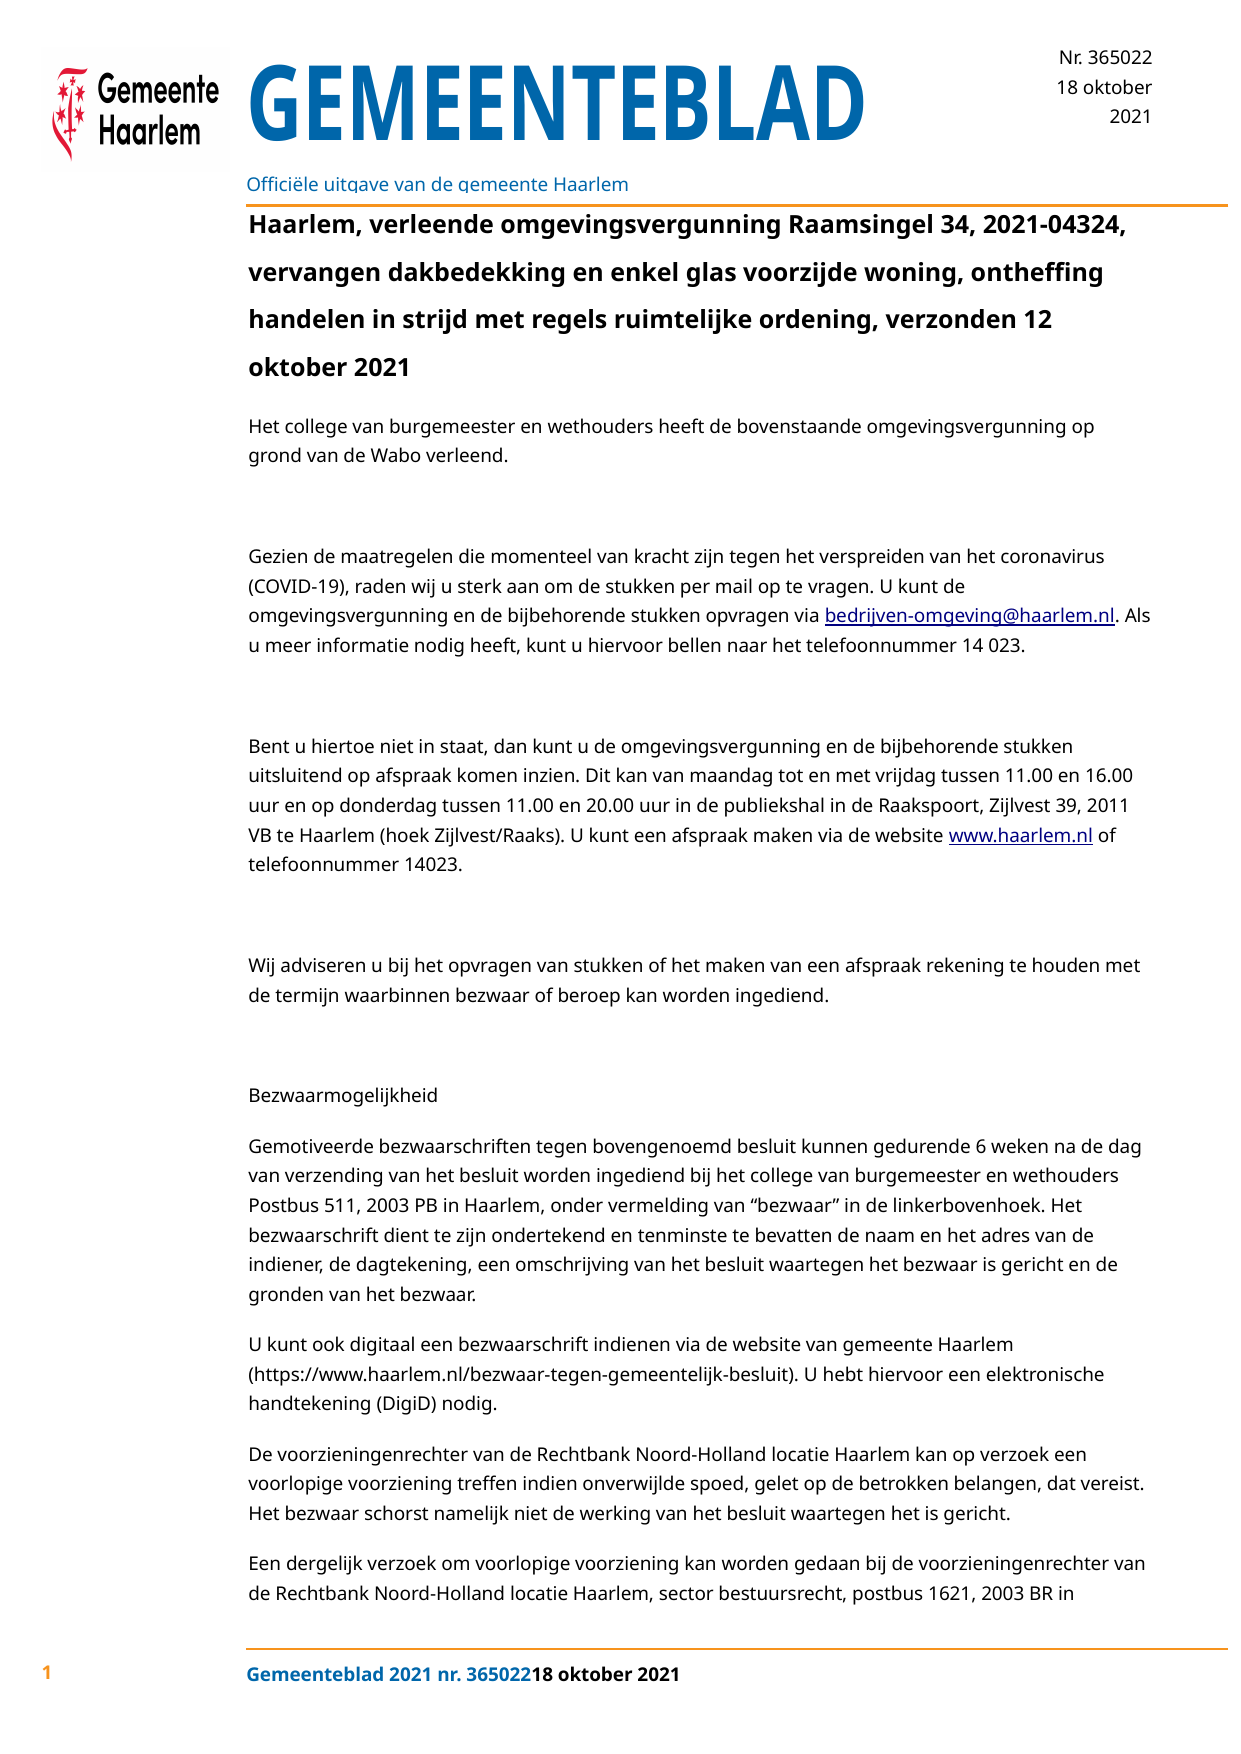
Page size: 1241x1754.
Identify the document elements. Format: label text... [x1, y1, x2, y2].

text U kunt ook digitaal een bezwaarschrift indienen via de website van gemeente Haarlem (https://www.haarlem.nl/bezwaar-tegen-gemeentelijk-besluit). U hebt hiervoor een elektronische handtekening (DigiD) nodig. [248, 1331, 1152, 1416]
text Wij adviseren u bij het opvragen van stukken of het maken van een afspraak rekening te houden met de termijn waarbinnen bezwaar of beroep kan worden ingediend. [248, 952, 1152, 1008]
text Gezien de maatregelen die momenteel van kracht zijn tegen het verspreiden van het coronavirus (COVID-19), raden wij u sterk aan om de stukken per mail op te vragen. U kunt de omgevingsvergunning en de bijbehorende stukken opvragen via bedrijven-omgeving@haarlem.nl. Als u meer informatie nodig heeft, kunt u hiervoor bellen naar het telefoonnummer 14 023. [248, 543, 1152, 658]
picture [41, 47, 231, 172]
text Het college van burgemeester en wethouders heeft de bovenstaande omgevingsvergunning op grond van de Wabo verleend. [248, 413, 1152, 468]
text Gemotiveerde bezwaarschriften tegen bovengenoemd besluit kunnen gedurende 6 weken na de dag van verzending van het besluit worden ingediend bij het college van burgemeester en wethouders Postbus 511, 2003 PB in Haarlem, onder vermelding van “bezwaar” in de linkerbovenhoek. Het bezwaarschrift dient te zijn ondertekend en tenminste te bevatten de naam en het adres van de indiener, de dagtekening, een omschrijving van het besluit waartegen het bezwaar is gericht en de gronden van het bezwaar. [248, 1133, 1152, 1307]
text Bent u hiertoe niet in staat, dan kunt u de omgevingsvergunning en de bijbehorende stukken uitsluitend op afspraak komen inzien. Dit kan van maandag tot en met vrijdag tussen 11.00 en 16.00 uur en op donderdag tussen 11.00 en 20.00 uur in de publiekshal in de Raakspoort, Zijlvest 39, 2011 VB te Haarlem (hoek Zijlvest/Raaks). U kunt een afspraak maken via de website www.haarlem.nl of telefoonnummer 14023. [248, 733, 1152, 877]
text Haarlem, verleende omgevingsvergunning Raamsingel 34, 2021-04324, vervangen dakbedekking en enkel glas voorzijde woning, ontheffing handelen in strijd met regels ruimtelijke ordening, verzonden 12 oktober 2021 [248, 207, 1152, 384]
text Bezwaarmogelijkheid [248, 1083, 1152, 1108]
text De voorzieningenrechter van de Rechtbank Noord-Holland locatie Haarlem kan op verzoek een voorlopige voorziening treffen indien onverwijlde spoed, gelet op de betrokken belangen, dat vereist. Het bezwaar schorst namelijk niet de werking van het besluit waartegen het is gericht. [248, 1441, 1152, 1526]
text Een dergelijk verzoek om voorlopige voorziening kan worden gedaan bij de voorzieningenrechter van de Rechtbank Noord-Holland locatie Haarlem, sector bestuursrecht, postbus 1621, 2003 BR in [248, 1551, 1152, 1606]
